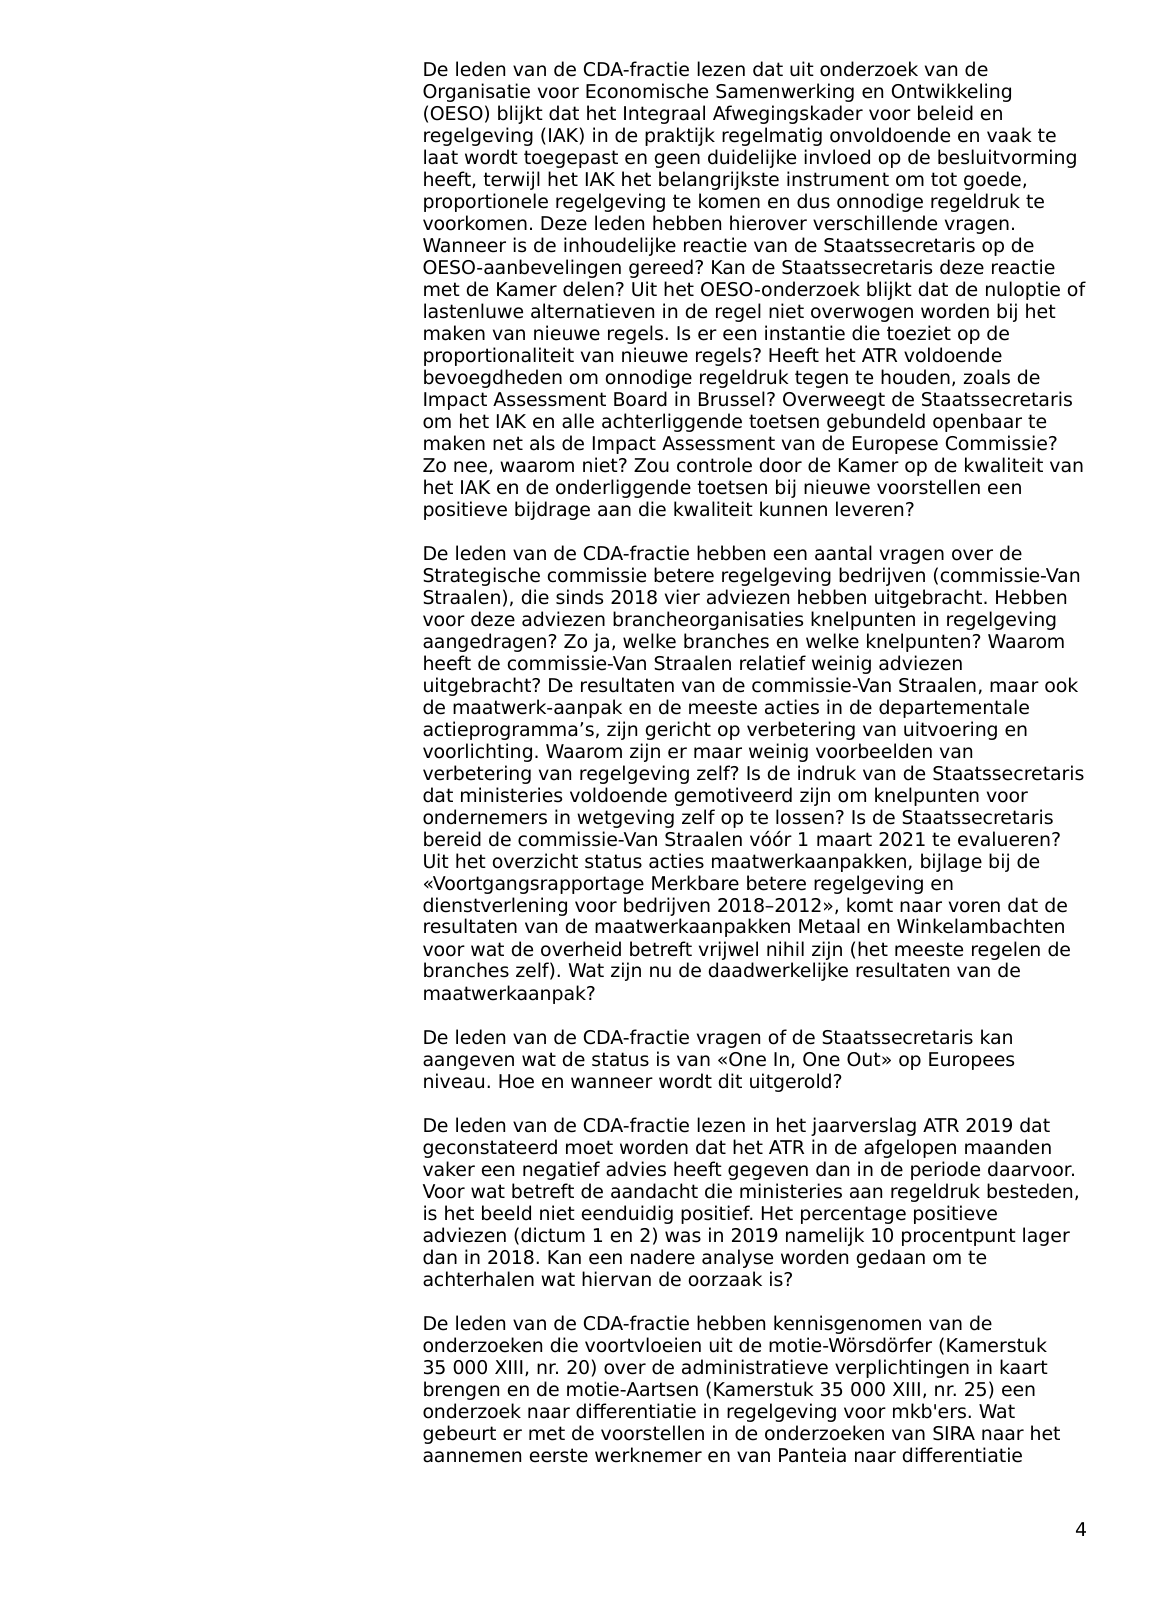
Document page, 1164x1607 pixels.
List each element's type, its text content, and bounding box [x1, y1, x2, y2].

text De leden van de CDA-fractie lezen in het jaarverslag ATR 2019 dat geconstateerd moet worden dat het ATR in de afgelopen maanden vaker een negatief advies heeft gegeven dan in de periode daarvoor. Voor wat betreft de aandacht die ministeries aan regeldruk besteden, is het beeld niet eenduidig positief. Het percentage positieve adviezen (dictum 1 en 2) was in 2019 namelijk 10 procentpunt lager dan in 2018. Kan een nadere analyse worden gedaan om te achterhalen wat hiervan de oorzaak is? [422, 1115, 1087, 1291]
text De leden van de CDA-fractie vragen of de Staatssecretaris kan aangeven wat de status is van «One In, One Out» op Europees niveau. Hoe en wanneer wordt dit uitgerold? [422, 1027, 1087, 1092]
text Uit het overzicht status acties maatwerkaanpakken, bijlage bij de «Voortgangsrapportage Merkbare betere regelgeving en dienstverlening voor bedrijven 2018–2012», komt naar voren dat de resultaten van de maatwerkaanpakken Metaal en Winkelambachten voor wat de overheid betreft vrijwel nihil zijn (het meeste regelen de branches zelf). Wat zijn nu de daadwerkelijke resultaten van de maatwerkaanpak? [422, 851, 1087, 1004]
text De leden van de CDA-fractie lezen dat uit onderzoek van de Organisatie voor Economische Samenwerking en Ontwikkeling (OESO) blijkt dat het Integraal Afwegingskader voor beleid en regelgeving (IAK) in de praktijk regelmatig onvoldoende en vaak te laat wordt toegepast en geen duidelijke invloed op de besluitvorming heeft, terwijl het IAK het belangrijkste instrument om tot goede, proportionele regelgeving te komen en dus onnodige regeldruk te voorkomen. Deze leden hebben hierover verschillende vragen. Wanneer is de inhoudelijke reactie van de Staatssecretaris op de OESO-aanbevelingen gereed? Kan de Staatssecretaris deze reactie met de Kamer delen? Uit het OESO-onderzoek blijkt dat de nuloptie of lastenluwe alternatieven in de regel niet overwogen worden bij het maken van nieuwe regels. Is er een instantie die toeziet op de proportionaliteit van nieuwe regels? Heeft het ATR voldoende bevoegdheden om onnodige regeldruk tegen te houden, zoals de Impact Assessment Board in Brussel? Overweegt de Staatssecretaris om het IAK en alle achterliggende toetsen gebundeld openbaar te maken net als de Impact Assessment van de Europese Commissie? Zo nee, waarom niet? Zou controle door de Kamer op de kwaliteit van het IAK en de onderliggende toetsen bij nieuwe voorstellen een positieve bijdrage aan die kwaliteit kunnen leveren? [422, 59, 1087, 521]
text De leden van de CDA-fractie hebben kennisgenomen van de onderzoeken die voortvloeien uit de motie-Wörsdörfer (Kamerstuk 35 000 XIII, nr. 20) over de administratieve verplichtingen in kaart brengen en de motie-Aartsen (Kamerstuk 35 000 XIII, nr. 25) een onderzoek naar differentiatie in regelgeving voor mkb'ers. Wat gebeurt er met de voorstellen in de onderzoeken van SIRA naar het aannemen eerste werknemer en van Panteia naar differentiatie [422, 1313, 1087, 1467]
text De leden van de CDA-fractie hebben een aantal vragen over de Strategische commissie betere regelgeving bedrijven (commissie-Van Straalen), die sinds 2018 vier adviezen hebben uitgebracht. Hebben voor deze adviezen brancheorganisaties knelpunten in regelgeving aangedragen? Zo ja, welke branches en welke knelpunten? Waarom heeft de commissie-Van Straalen relatief weinig adviezen uitgebracht? De resultaten van de commissie-Van Straalen, maar ook de maatwerk-aanpak en de meeste acties in de departementale actieprogramma’s, zijn gericht op verbetering van uitvoering en voorlichting. Waarom zijn er maar weinig voorbeelden van verbetering van regelgeving zelf? Is de indruk van de Staatssecretaris dat ministeries voldoende gemotiveerd zijn om knelpunten voor ondernemers in wetgeving zelf op te lossen? Is de Staatssecretaris bereid de commissie-Van Straalen vóór 1 maart 2021 te evalueren? [422, 543, 1087, 851]
